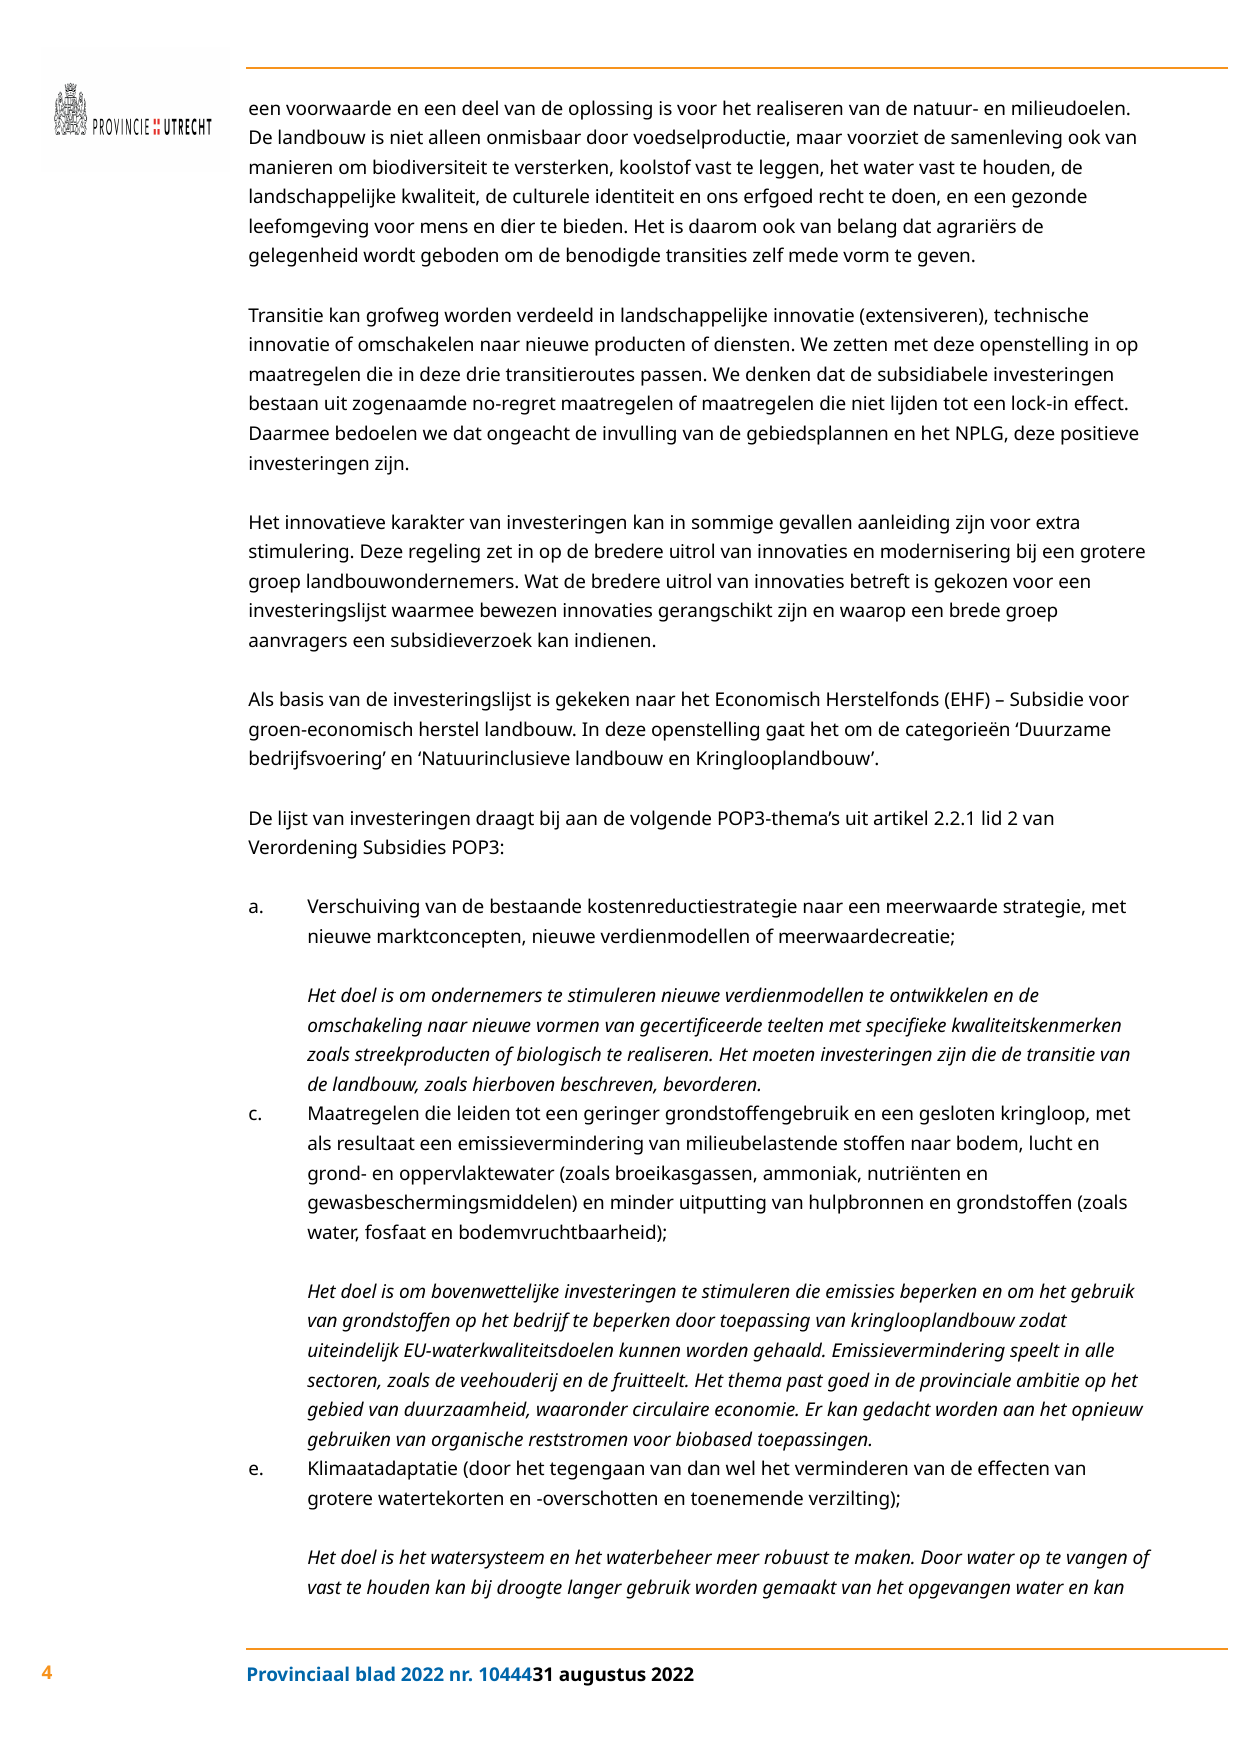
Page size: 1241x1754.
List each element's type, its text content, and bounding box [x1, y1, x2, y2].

list Het doel is om ondernemers te stimuleren nieuwe verdienmodellen te ontwikkelen en de omschakeling naar nieuwe vormen van gecertificeerde teelten met specifieke kwaliteitskenmerken zoals streekproducten of biologisch te realiseren. Het moeten investeringen zijn die de transitie van de landbouw, zoals hierboven beschreven, bevorderen. [248, 982, 1152, 1097]
list Het doel is om bovenwettelijke investeringen te stimuleren die emissies beperken en om het gebruik van grondstoffen op het bedrijf te beperken door toepassing van kringlooplandbouw zodat uiteindelijk EU-waterkwaliteitsdoelen kunnen worden gehaald. Emissievermindering speelt in alle sectoren, zoals de veehouderij en de fruitteelt. Het thema past goed in de provinciale ambitie op het gebied van duurzaamheid, waaronder circulaire economie. Er kan gedacht worden aan het opnieuw gebruiken van organische reststromen voor biobased toepassingen. [248, 1278, 1152, 1452]
text een voorwaarde en een deel van de oplossing is voor het realiseren van de natuur- en milieudoelen. De landbouw is niet alleen onmisbaar door voedselproductie, maar voorziet de samenleving ook van manieren om biodiversiteit te versterken, koolstof vast te leggen, het water vast te houden, de landschappelijke kwaliteit, de culturele identiteit en ons erfgoed recht te doen, en een gezonde leefomgeving voor mens en dier te bieden. Het is daarom ook van belang dat agrariërs de gelegenheid wordt geboden om de benodigde transities zelf mede vorm te geven. [248, 95, 1152, 268]
picture [41, 47, 231, 172]
list Verschuiving van de bestaande kostenreductiestrategie naar een meerwaarde strategie, met nieuwe marktconcepten, nieuwe verdienmodellen of meerwaardecreatie; [248, 893, 1152, 949]
text Het innovatieve karakter van investeringen kan in sommige gevallen aanleiding zijn voor extra stimulering. Deze regeling zet in op de bredere uitrol van innovaties en modernisering bij een grotere groep landbouwondernemers. Wat de bredere uitrol van innovaties betreft is gekozen voor een investeringslijst waarmee bewezen innovaties gerangschikt zijn en waarop een brede groep aanvragers een subsidieverzoek kan indienen. [248, 509, 1152, 653]
text De lijst van investeringen draagt bij aan de volgende POP3-thema’s uit artikel 2.2.1 lid 2 van Verordening Subsidies POP3: [248, 805, 1152, 860]
list Klimaatadaptatie (door het tegengaan van dan wel het verminderen van de effecten van grotere watertekorten en -overschotten en toenemende verzilting); [248, 1456, 1152, 1511]
text Transitie kan grofweg worden verdeeld in landschappelijke innovatie (extensiveren), technische innovatie of omschakelen naar nieuwe producten of diensten. We zetten met deze openstelling in op maatregelen die in deze drie transitieroutes passen. We denken dat de subsidiabele investeringen bestaan uit zogenaamde no-regret maatregelen of maatregelen die niet lijden tot een lock-in effect. Daarmee bedoelen we dat ongeacht de invulling van de gebiedsplannen en het NPLG, deze positieve investeringen zijn. [248, 302, 1152, 476]
list Het doel is het watersysteem en het waterbeheer meer robuust te maken. Door water op te vangen of vast te houden kan bij droogte langer gebruik worden gemaakt van het opgevangen water en kan [248, 1544, 1152, 1600]
list Maatregelen die leiden tot een geringer grondstoffengebruik en een gesloten kringloop, met als resultaat een emissievermindering van milieubelastende stoffen naar bodem, lucht en grond- en oppervlaktewater (zoals broeikasgassen, ammoniak, nutriënten en gewasbeschermingsmiddelen) en minder uitputting van hulpbronnen en grondstoffen (zoals water, fosfaat en bodemvruchtbaarheid); [248, 1101, 1152, 1245]
text Als basis van de investeringslijst is gekeken naar het Economisch Herstelfonds (EHF) – Subsidie voor groen-economisch herstel landbouw. In deze openstelling gaat het om de categorieën ‘Duurzame bedrijfsvoering’ en ‘Natuurinclusieve landbouw en Kringlooplandbouw’. [248, 686, 1152, 771]
